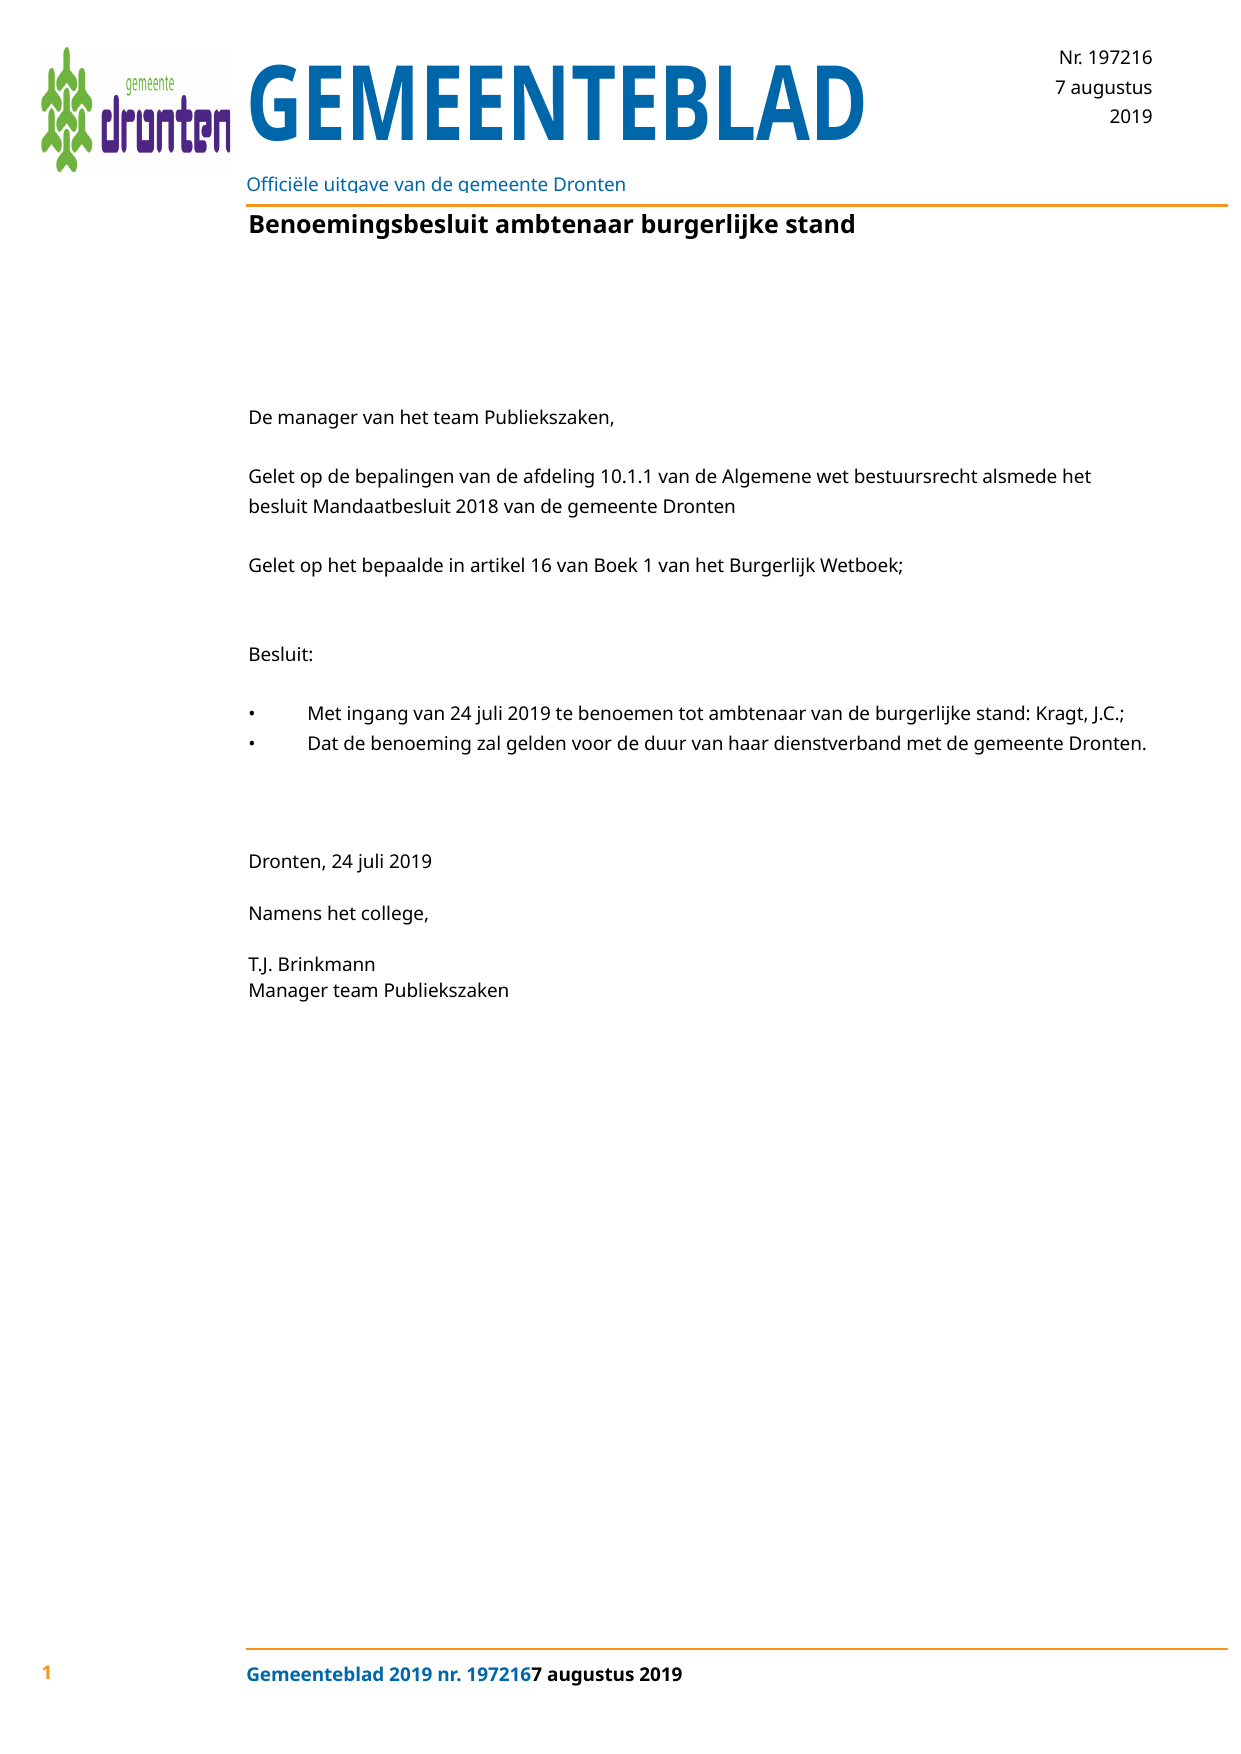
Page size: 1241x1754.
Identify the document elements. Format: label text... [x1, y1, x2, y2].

text Gelet op de bepalingen van de afdeling 10.1.1 van de Algemene wet bestuursrecht alsmede het besluit Mandaatbesluit 2018 van de gemeente Dronten [248, 464, 1152, 519]
text Benoemingsbesluit ambtenaar burgerlijke stand [248, 207, 1152, 241]
text T.J. Brinkmann [248, 951, 1152, 977]
text Gelet op het bepaalde in artikel 16 van Boek 1 van het Burgerlijk Wetboek; [248, 552, 1152, 578]
list Met ingang van 24 juli 2019 te benoemen tot ambtenaar van de burgerlijke stand: Kragt, J.C.; [248, 700, 1152, 726]
text De manager van het team Publiekszaken, [248, 404, 1152, 430]
text Manager team Publiekszaken [248, 977, 1152, 1003]
text Dronten, 24 juli 2019 [248, 848, 1152, 874]
picture [41, 47, 231, 172]
list Dat de benoeming zal gelden voor de duur van haar dienstverband met de gemeente Dronten. [248, 730, 1152, 756]
text Namens het college, [248, 900, 1152, 925]
text Besluit: [248, 641, 1152, 667]
